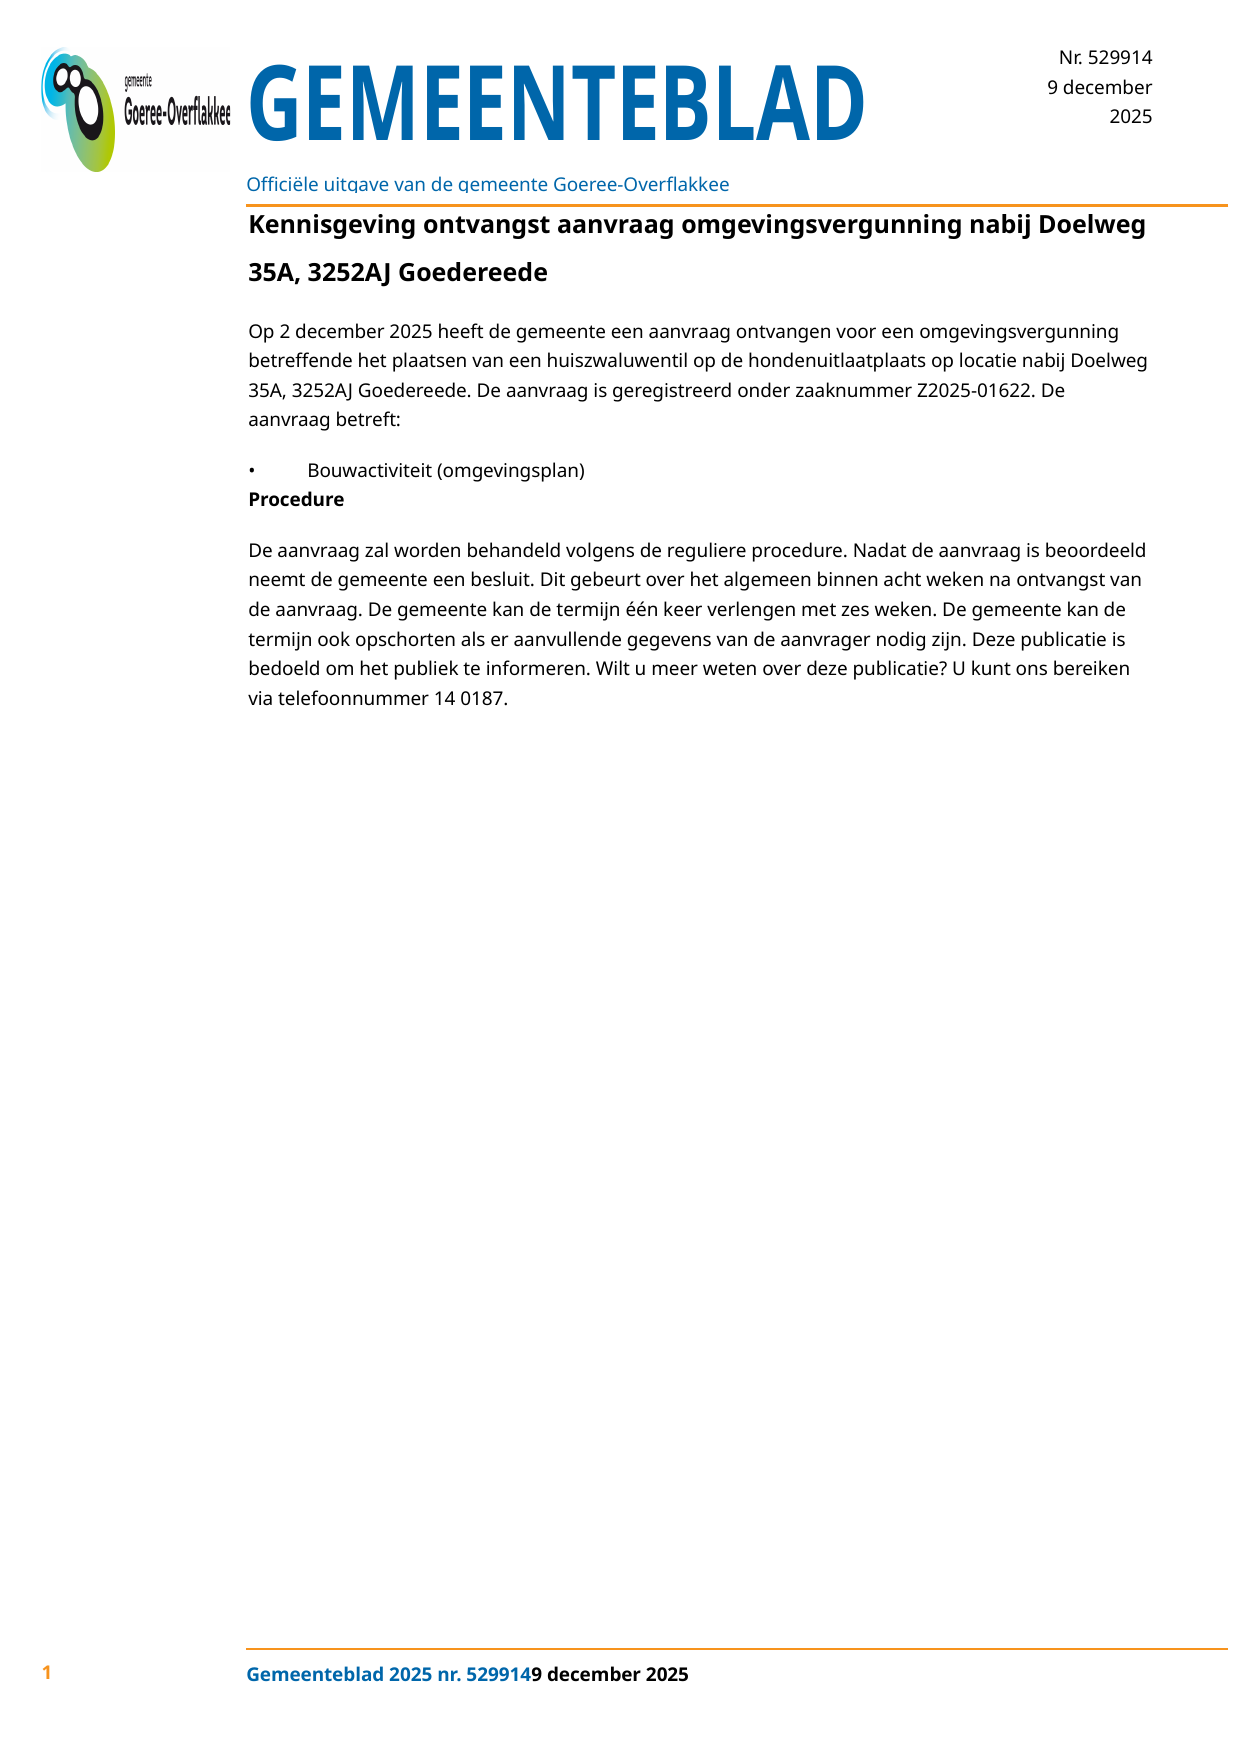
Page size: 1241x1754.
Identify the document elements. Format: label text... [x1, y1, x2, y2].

text Kennisgeving ontvangst aanvraag omgevingsvergunning nabij Doelweg 35A, 3252AJ Goedereede [248, 207, 1152, 288]
picture [41, 47, 231, 172]
text De aanvraag zal worden behandeld volgens de reguliere procedure. Nadat de aanvraag is beoordeeld neemt de gemeente een besluit. Dit gebeurt over het algemeen binnen acht weken na ontvangst van de aanvraag. De gemeente kan de termijn één keer verlengen met zes weken. De gemeente kan de termijn ook opschorten als er aanvullende gegevens van de aanvrager nodig zijn. Deze publicatie is bedoeld om het publiek te informeren. Wilt u meer weten over deze publicatie? U kunt ons bereiken via telefoonnummer 14 0187. [248, 537, 1152, 711]
text Op 2 december 2025 heeft de gemeente een aanvraag ontvangen voor een omgevingsvergunning betreffende het plaatsen van een huiszwaluwentil op de hondenuitlaatplaats op locatie nabij Doelweg 35A, 3252AJ Goedereede. De aanvraag is geregistreerd onder zaaknummer Z2025-01622. De aanvraag betreft: [248, 318, 1152, 432]
list Bouwactiviteit (omgevingsplan) [248, 457, 1152, 483]
text Procedure [248, 487, 1152, 512]
